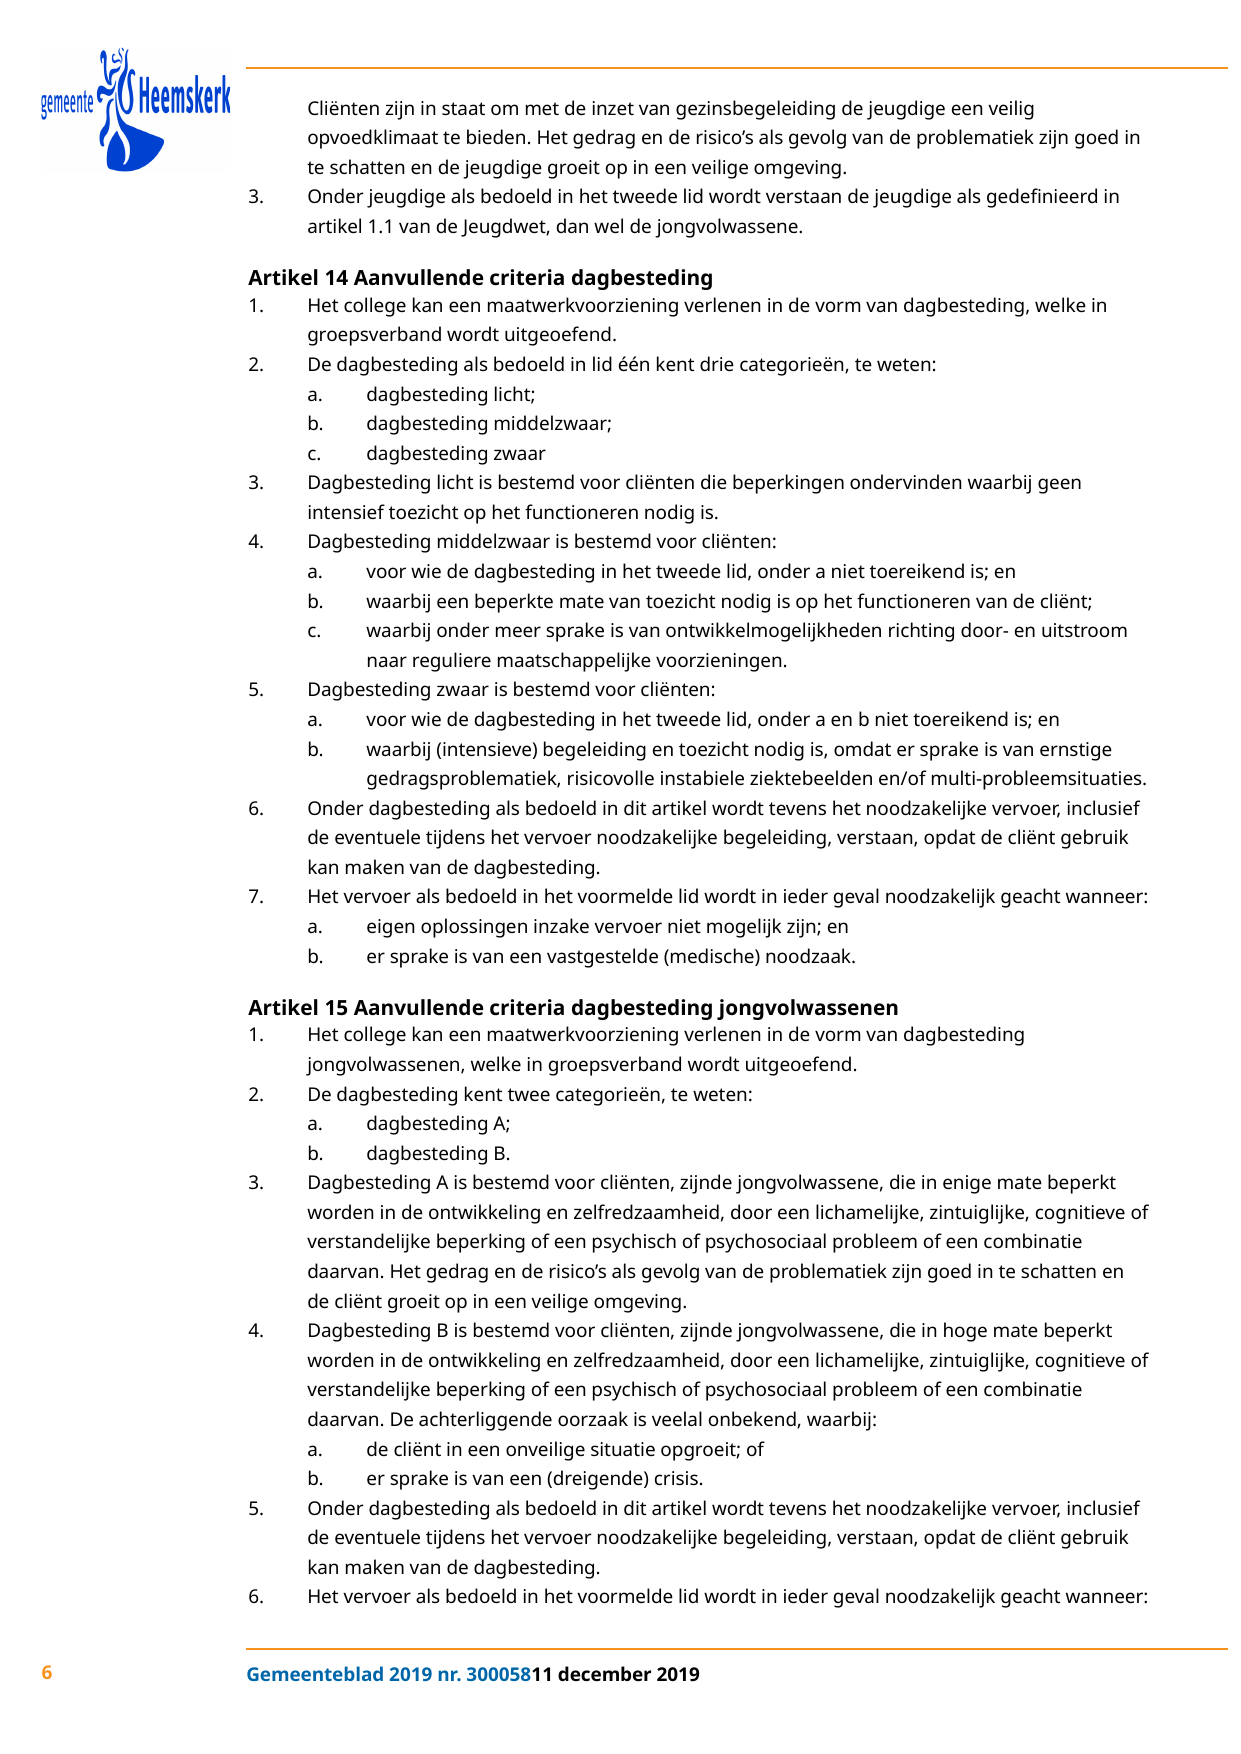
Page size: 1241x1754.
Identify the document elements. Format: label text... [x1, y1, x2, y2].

list er sprake is van een vastgestelde (medische) noodzaak. [307, 943, 1152, 968]
list Het college kan een maatwerkvoorziening verlenen in de vorm van dagbesteding jongvolwassenen, welke in groepsverband wordt uitgeoefend. [248, 1022, 1152, 1077]
list waarbij (intensieve) begeleiding en toezicht nodig is, omdat er sprake is van ernstige gedragsproblematiek, risicovolle instabiele ziektebeelden en/of multi-probleemsituaties. [307, 736, 1152, 791]
list Dagbesteding licht is bestemd voor cliënten die beperkingen ondervinden waarbij geen intensief toezicht op het functioneren nodig is. [248, 469, 1152, 525]
list Onder dagbesteding als bedoeld in dit artikel wordt tevens het noodzakelijke vervoer, inclusief de eventuele tijdens het vervoer noodzakelijke begeleiding, verstaan, opdat de cliënt gebruik kan maken van de dagbesteding. [248, 795, 1152, 880]
list Onder jeugdige als bedoeld in het tweede lid wordt verstaan de jeugdige als gedefinieerd in artikel 1.1 van de Jeugdwet, dan wel de jongvolwassene. [248, 183, 1152, 239]
list Onder dagbesteding als bedoeld in dit artikel wordt tevens het noodzakelijke vervoer, inclusief de eventuele tijdens het vervoer noodzakelijke begeleiding, verstaan, opdat de cliënt gebruik kan maken van de dagbesteding. [248, 1495, 1152, 1580]
text Artikel 14 Aanvullende criteria dagbesteding [248, 263, 1152, 292]
list dagbesteding A; [307, 1110, 1152, 1136]
list dagbesteding B. [307, 1140, 1152, 1166]
list Dagbesteding zwaar is bestemd voor cliënten: [248, 677, 1152, 702]
text Artikel 15 Aanvullende criteria dagbesteding jongvolwassenen [248, 993, 1152, 1022]
list eigen oplossingen inzake vervoer niet mogelijk zijn; en [307, 913, 1152, 939]
list De dagbesteding kent twee categorieën, te weten: [248, 1081, 1152, 1107]
list dagbesteding middelzwaar; [307, 410, 1152, 436]
list dagbesteding licht; [307, 381, 1152, 406]
list Het vervoer als bedoeld in het voormelde lid wordt in ieder geval noodzakelijk geacht wanneer: [248, 1584, 1152, 1609]
list voor wie de dagbesteding in het tweede lid, onder a en b niet toereikend is; en [307, 706, 1152, 732]
list voor wie de dagbesteding in het tweede lid, onder a niet toereikend is; en [307, 558, 1152, 584]
list Het college kan een maatwerkvoorziening verlenen in de vorm van dagbesteding, welke in groepsverband wordt uitgeoefend. [248, 292, 1152, 347]
list waarbij onder meer sprake is van ontwikkelmogelijkheden richting door- en uitstroom naar reguliere maatschappelijke voorzieningen. [307, 617, 1152, 673]
list Dagbesteding B is bestemd voor cliënten, zijnde jongvolwassene, die in hoge mate beperkt worden in de ontwikkeling en zelfredzaamheid, door een lichamelijke, zintuiglijke, cognitieve of verstandelijke beperking of een psychisch of psychosociaal probleem of een combinatie daarvan. De achterliggende oorzaak is veelal onbekend, waarbij: [248, 1317, 1152, 1432]
list waarbij een beperkte mate van toezicht nodig is op het functioneren van de cliënt; [307, 588, 1152, 613]
picture [41, 47, 231, 172]
list Cliënten zijn in staat om met de inzet van gezinsbegeleiding de jeugdige een veilig opvoedklimaat te bieden. Het gedrag en de risico’s als gevolg van de problematiek zijn goed in te schatten en de jeugdige groeit op in een veilige omgeving. [248, 95, 1152, 180]
list er sprake is van een (dreigende) crisis. [307, 1465, 1152, 1491]
list Dagbesteding A is bestemd voor cliënten, zijnde jongvolwassene, die in enige mate beperkt worden in de ontwikkeling en zelfredzaamheid, door een lichamelijke, zintuiglijke, cognitieve of verstandelijke beperking of een psychisch of psychosociaal probleem of een combinatie daarvan. Het gedrag en de risico’s als gevolg van de problematiek zijn goed in te schatten en de cliënt groeit op in een veilige omgeving. [248, 1169, 1152, 1314]
list Dagbesteding middelzwaar is bestemd voor cliënten: [248, 529, 1152, 554]
list De dagbesteding als bedoeld in lid één kent drie categorieën, te weten: [248, 351, 1152, 377]
list Het vervoer als bedoeld in het voormelde lid wordt in ieder geval noodzakelijk geacht wanneer: [248, 884, 1152, 909]
list dagbesteding zwaar [307, 440, 1152, 466]
list de cliënt in een onveilige situatie opgroeit; of [307, 1436, 1152, 1462]
